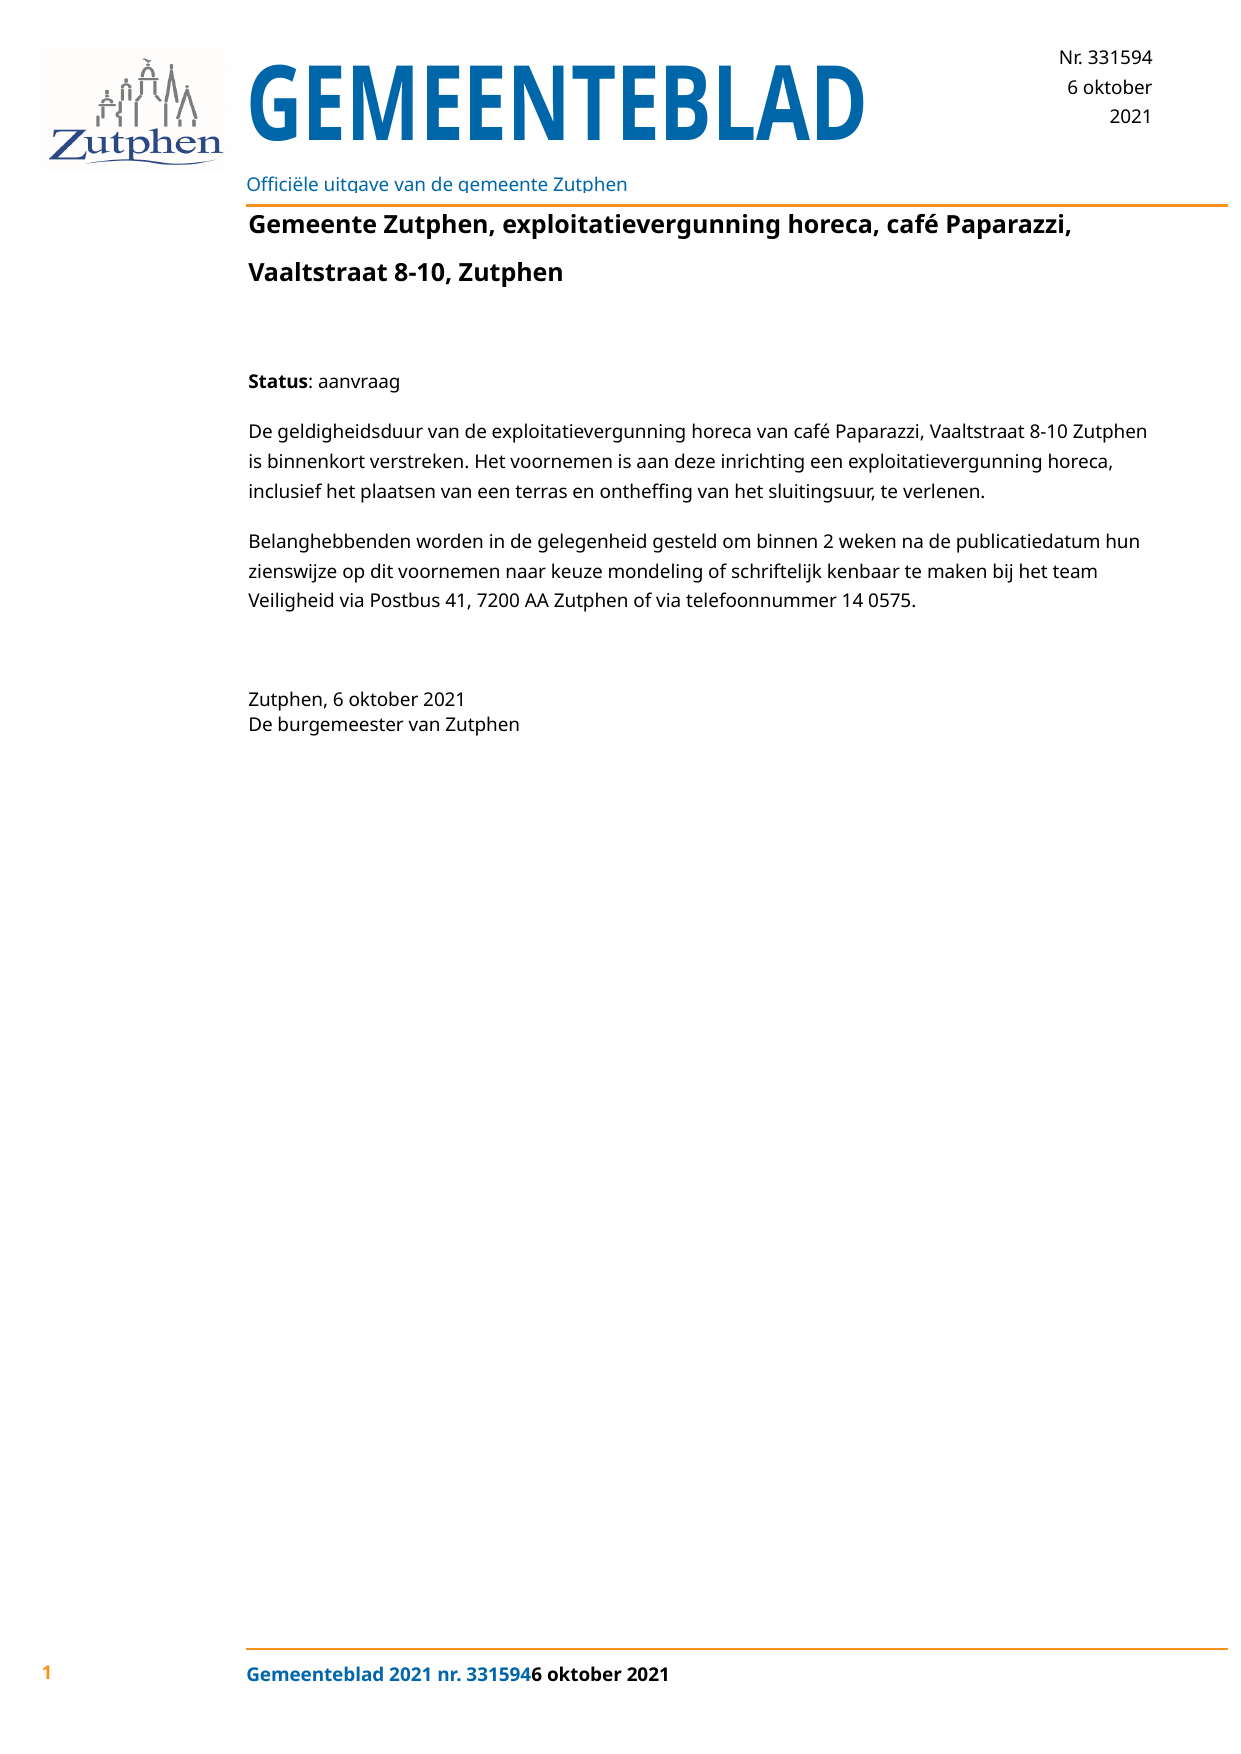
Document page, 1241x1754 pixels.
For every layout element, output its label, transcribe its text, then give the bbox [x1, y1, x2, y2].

text De geldigheidsduur van de exploitatievergunning horeca van café Paparazzi, Vaaltstraat 8-10 Zutphen is binnenkort verstreken. Het voornemen is aan deze inrichting een exploitatievergunning horeca, inclusief het plaatsen van een terras en ontheffing van het sluitingsuur, te verlenen. [248, 419, 1152, 504]
text Gemeente Zutphen, exploitatievergunning horeca, café Paparazzi, Vaaltstraat 8-10, Zutphen [248, 207, 1152, 288]
text Belanghebbenden worden in de gelegenheid gesteld om binnen 2 weken na de publicatiedatum hun zienswijze op dit voornemen naar keuze mondeling of schriftelijk kenbaar te maken bij het team Veiligheid via Postbus 41, 7200 AA Zutphen of via telefoonnummer 14 0575. [248, 528, 1152, 613]
text Status: aanvraag [248, 368, 1152, 394]
text Zutphen, 6 oktober 2021 [248, 686, 1152, 711]
text De burgemeester van Zutphen [248, 711, 1152, 737]
picture [41, 47, 231, 172]
